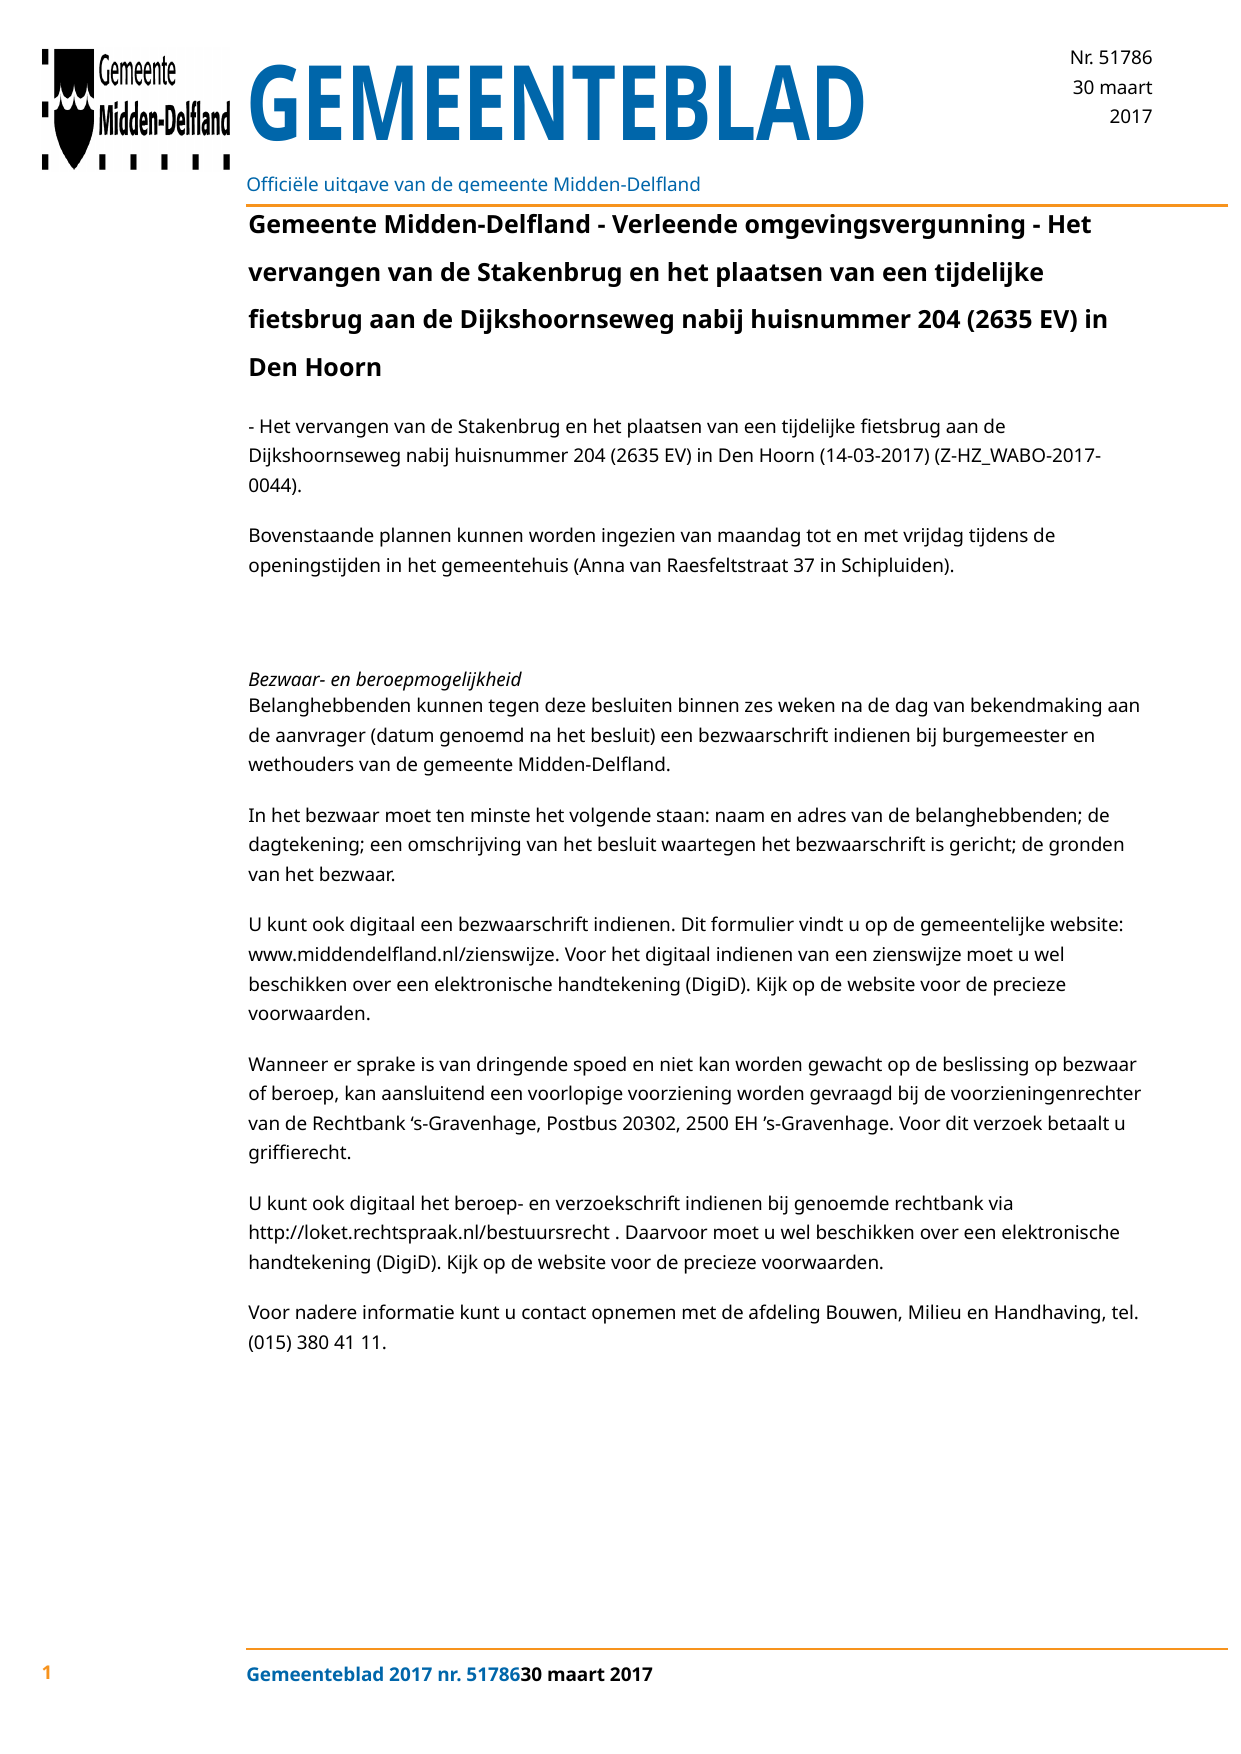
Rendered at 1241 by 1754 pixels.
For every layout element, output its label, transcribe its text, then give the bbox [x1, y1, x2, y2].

text Belanghebbenden kunnen tegen deze besluiten binnen zes weken na de dag van bekendmaking aan de aanvrager (datum genoemd na het besluit) een bezwaarschrift indienen bij burgemeester en wethouders van de gemeente Midden-Delfland. [248, 692, 1152, 777]
text Bovenstaande plannen kunnen worden ingezien van maandag tot en met vrijdag tijdens de openingstijden in het gemeentehuis (Anna van Raesfeltstraat 37 in Schipluiden). [248, 523, 1152, 578]
text U kunt ook digitaal een bezwaarschrift indienen. Dit formulier vindt u op de gemeentelijke website: www.middendelfland.nl/zienswijze. Voor het digitaal indienen van een zienswijze moet u wel beschikken over een elektronische handtekening (DigiD). Kijk op de website voor de precieze voorwaarden. [248, 912, 1152, 1026]
text Bezwaar- en beroepmogelijkheid [248, 667, 1152, 692]
text In het bezwaar moet ten minste het volgende staan: naam en adres van de belanghebbenden; de dagtekening; een omschrijving van het besluit waartegen het bezwaarschrift is gericht; de gronden van het bezwaar. [248, 802, 1152, 887]
text Wanneer er sprake is van dringende spoed en niet kan worden gewacht op de beslissing op bezwaar of beroep, kan aansluitend een voorlopige voorziening worden gevraagd bij de voorzieningenrechter van de Rechtbank ‘s-Gravenhage, Postbus 20302, 2500 EH ’s-Gravenhage. Voor dit verzoek betaalt u griffierecht. [248, 1051, 1152, 1165]
text - Het vervangen van de Stakenbrug en het plaatsen van een tijdelijke fietsbrug aan de Dijkshoornseweg nabij huisnummer 204 (2635 EV) in Den Hoorn (14-03-2017) (Z-HZ_WABO-2017-0044). [248, 413, 1152, 498]
picture [41, 47, 231, 172]
text Gemeente Midden-Delfland - Verleende omgevingsvergunning - Het vervangen van de Stakenbrug en het plaatsen van een tijdelijke fietsbrug aan de Dijkshoornseweg nabij huisnummer 204 (2635 EV) in Den Hoorn [248, 207, 1152, 384]
text Voor nadere informatie kunt u contact opnemen met de afdeling Bouwen, Milieu en Handhaving, tel. (015) 380 41 11. [248, 1299, 1152, 1355]
text U kunt ook digitaal het beroep- en verzoekschrift indienen bij genoemde rechtbank via http://loket.rechtspraak.nl/bestuursrecht . Daarvoor moet u wel beschikken over een elektronische handtekening (DigiD). Kijk op de website voor de precieze voorwaarden. [248, 1190, 1152, 1275]
